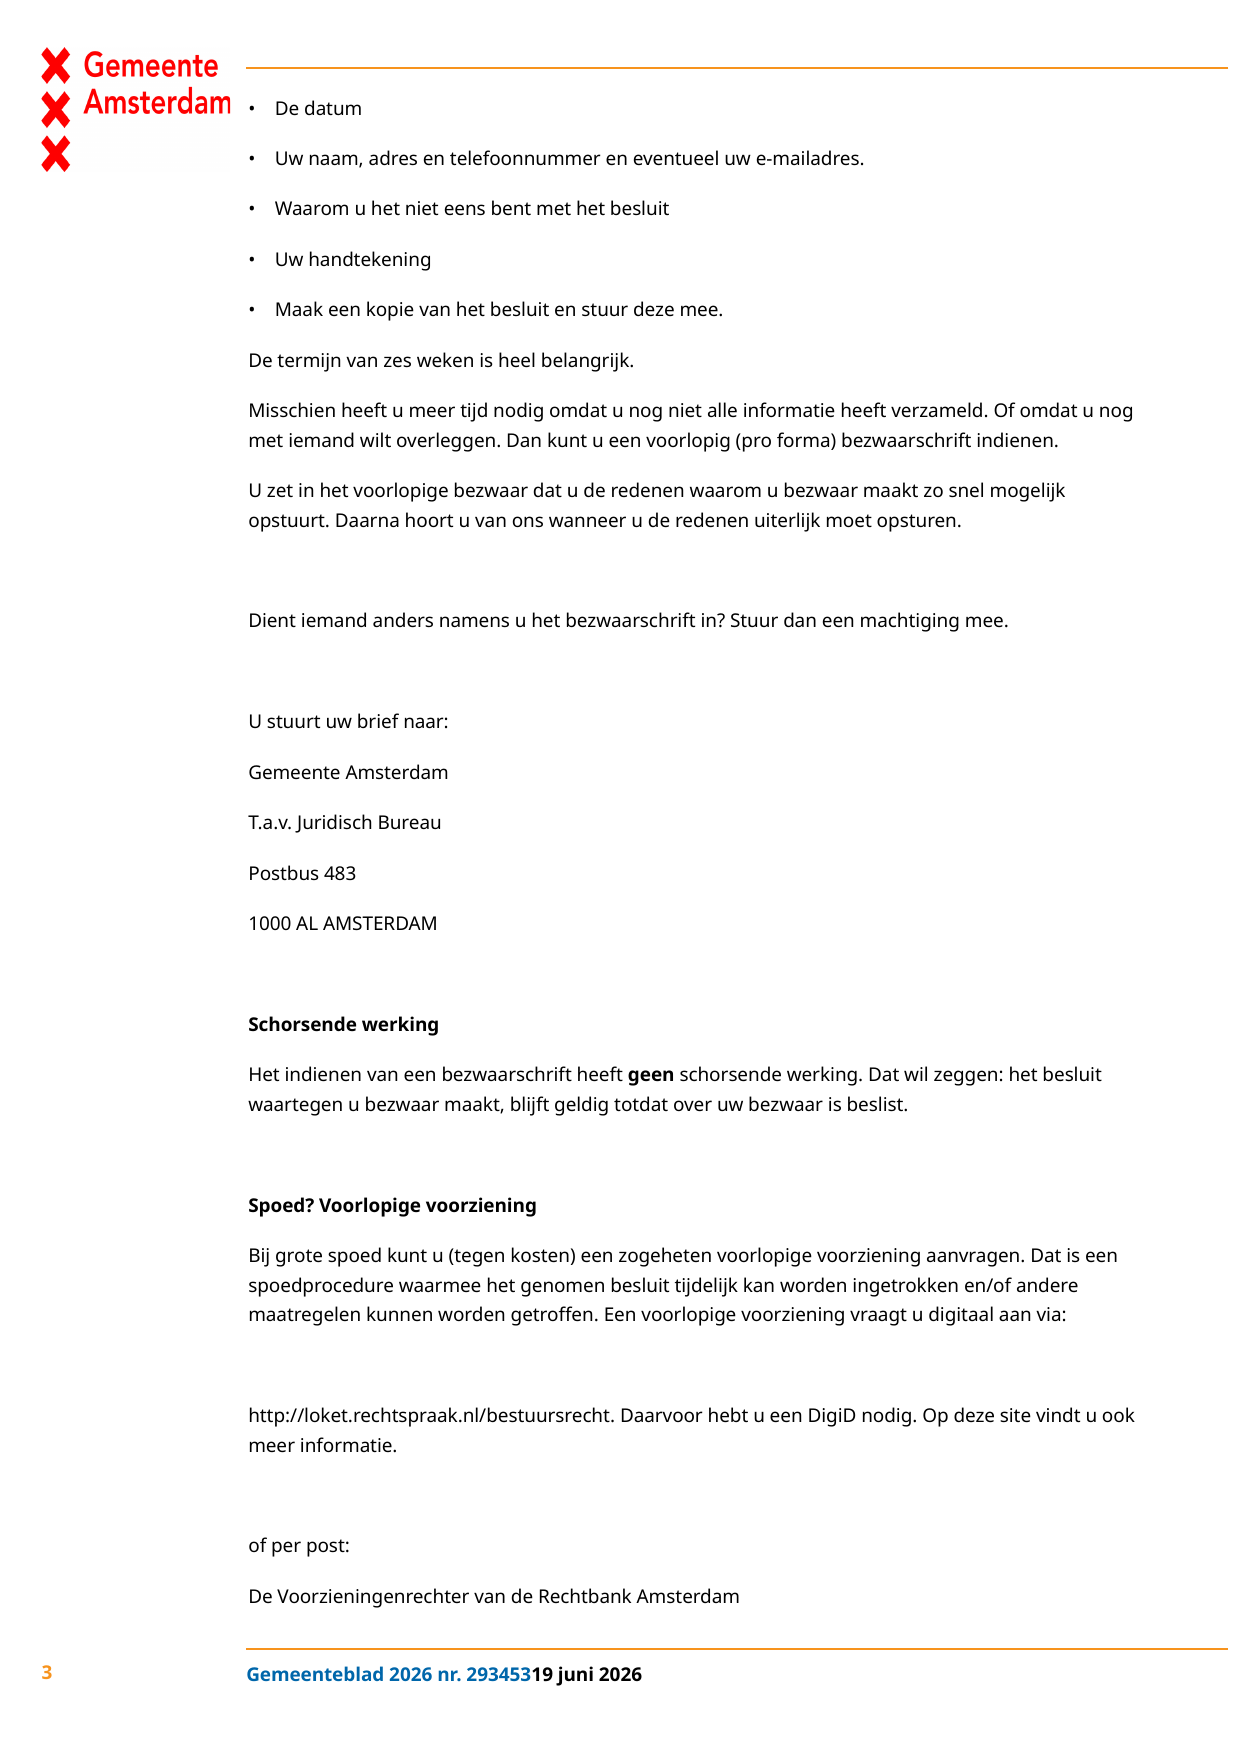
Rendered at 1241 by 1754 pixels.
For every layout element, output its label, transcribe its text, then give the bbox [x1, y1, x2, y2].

text of per post: [248, 1533, 1152, 1558]
text • De datum [248, 95, 1152, 121]
text De termijn van zes weken is heel belangrijk. [248, 347, 1152, 373]
text Spoed? Voorlopige voorziening [248, 1192, 1152, 1218]
text De Voorzieningenrechter van de Rechtbank Amsterdam [248, 1583, 1152, 1609]
text Het indienen van een bezwaarschrift heeft geen schorsende werking. Dat wil zeggen: het besluit waartegen u bezwaar maakt, blijft geldig totdat over uw bezwaar is beslist. [248, 1061, 1152, 1117]
text Postbus 483 [248, 860, 1152, 886]
text • Uw handtekening [248, 246, 1152, 272]
text Schorsende werking [248, 1011, 1152, 1037]
text U stuurt uw brief naar: [248, 708, 1152, 734]
text Gemeente Amsterdam [248, 759, 1152, 785]
text Dient iemand anders namens u het bezwaarschrift in? Stuur dan een machtiging mee. [248, 608, 1152, 633]
text Misschien heeft u meer tijd nodig omdat u nog niet alle informatie heeft verzameld. Of omdat u nog met iemand wilt overleggen. Dan kunt u een voorlopig (pro forma) bezwaarschrift indienen. [248, 397, 1152, 453]
text 1000 AL AMSTERDAM [248, 910, 1152, 936]
text • Maak een kopie van het besluit en stuur deze mee. [248, 296, 1152, 322]
text T.a.v. Juridisch Bureau [248, 809, 1152, 835]
text • Uw naam, adres en telefoonnummer en eventueel uw e-mailadres. [248, 145, 1152, 171]
text http://loket.rechtspraak.nl/bestuursrecht. Daarvoor hebt u een DigiD nodig. Op deze site vindt u ook meer informatie. [248, 1402, 1152, 1458]
text • Waarom u het niet eens bent met het besluit [248, 196, 1152, 221]
text Bij grote spoed kunt u (tegen kosten) een zogeheten voorlopige voorziening aanvragen. Dat is een spoedprocedure waarmee het genomen besluit tijdelijk kan worden ingetrokken en/of andere maatregelen kunnen worden getroffen. Een voorlopige voorziening vraagt u digitaal aan via: [248, 1242, 1152, 1327]
picture [41, 47, 231, 172]
text U zet in het voorlopige bezwaar dat u de redenen waarom u bezwaar maakt zo snel mogelijk opstuurt. Daarna hoort u van ons wanneer u de redenen uiterlijk moet opsturen. [248, 477, 1152, 533]
